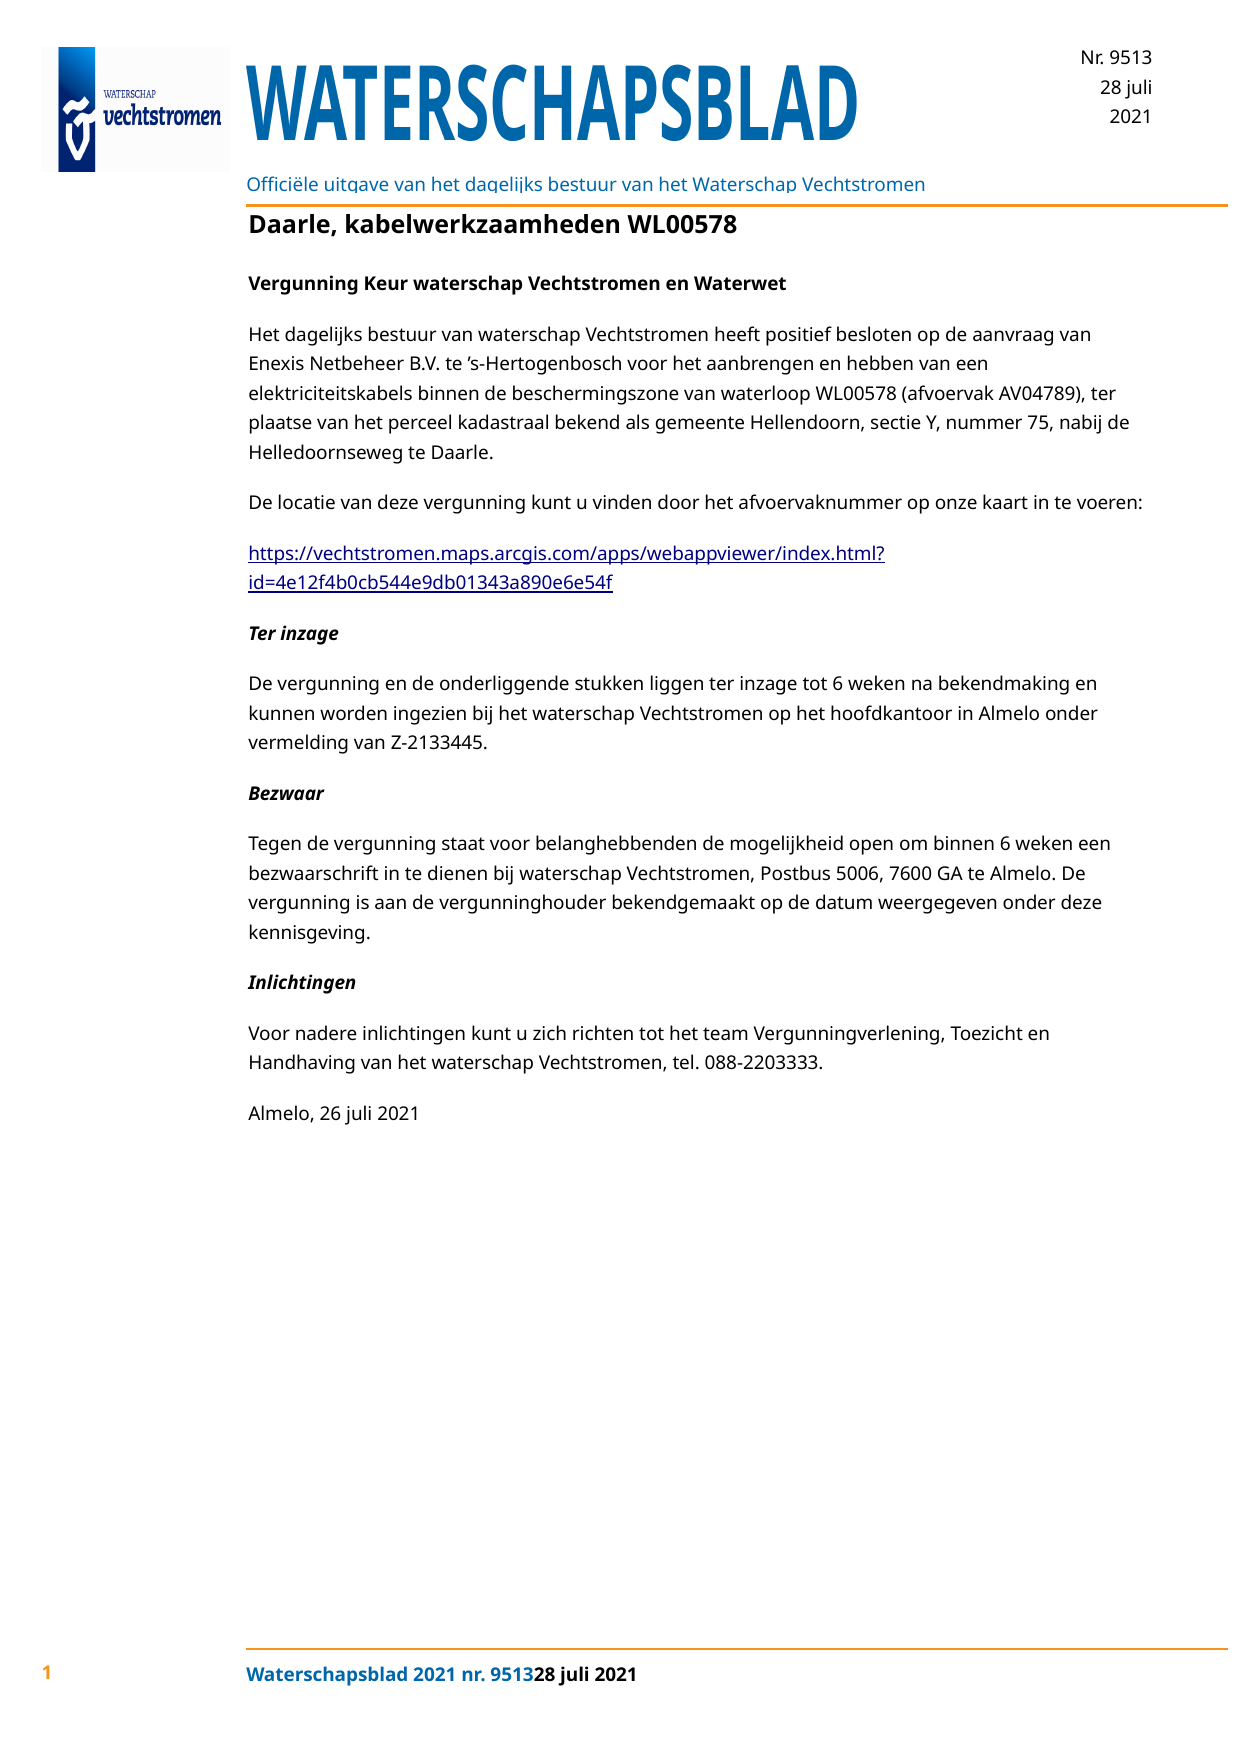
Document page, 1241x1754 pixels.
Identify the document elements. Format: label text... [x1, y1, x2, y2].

text Vergunning Keur waterschap Vechtstromen en Waterwet [248, 270, 1152, 296]
text Ter inzage [248, 620, 1152, 646]
text Bezwaar [248, 780, 1152, 806]
picture [41, 47, 231, 172]
text Tegen de vergunning staat voor belanghebbenden de mogelijkheid open om binnen 6 weken een bezwaarschrift in te dienen bij waterschap Vechtstromen, Postbus 5006, 7600 GA te Almelo. De vergunning is aan de vergunninghouder bekendgemaakt op de datum weergegeven onder deze kennisgeving. [248, 830, 1152, 945]
text Inlichtingen [248, 969, 1152, 995]
text Almelo, 26 juli 2021 [248, 1100, 1152, 1126]
text Voor nadere inlichtingen kunt u zich richten tot het team Vergunningverlening, Toezicht en Handhaving van het waterschap Vechtstromen, tel. 088-2203333. [248, 1020, 1152, 1075]
text De locatie van deze vergunning kunt u vinden door het afvoervaknummer op onze kaart in te voeren: [248, 489, 1152, 515]
text Het dagelijks bestuur van waterschap Vechtstromen heeft positief besloten op de aanvraag van Enexis Netbeheer B.V. te ’s-Hertogenbosch voor het aanbrengen en hebben van een elektriciteitskabels binnen de beschermingszone van waterloop WL00578 (afvoervak AV04789), ter plaatse van het perceel kadastraal bekend als gemeente Hellendoorn, sectie Y, nummer 75, nabij de Helledoornseweg te Daarle. [248, 321, 1152, 465]
text De vergunning en de onderliggende stukken liggen ter inzage tot 6 weken na bekendmaking en kunnen worden ingezien bij het waterschap Vechtstromen op het hoofdkantoor in Almelo onder vermelding van Z-2133445. [248, 670, 1152, 755]
text Daarle, kabelwerkzaamheden WL00578 [248, 207, 1152, 241]
text https://vechtstromen.maps.arcgis.com/apps/webappviewer/index.html?id=4e12f4b0cb544e9db01343a890e6e54f [248, 540, 1152, 595]
